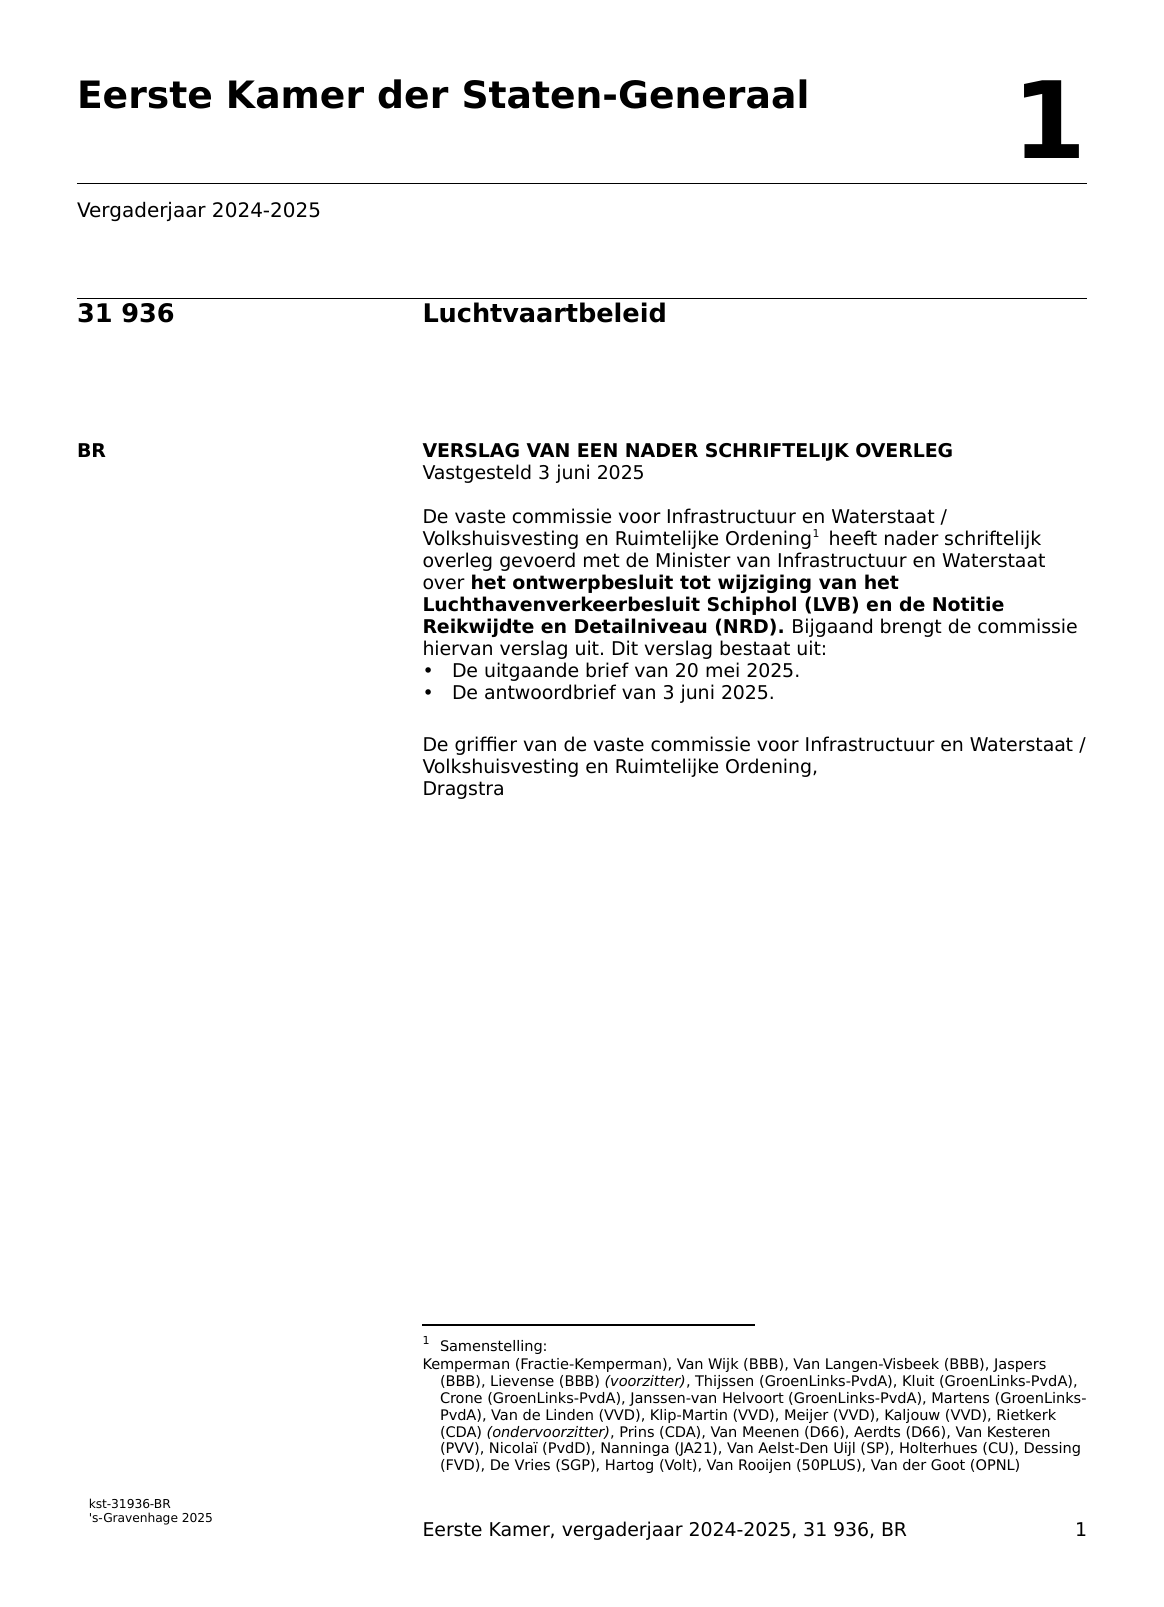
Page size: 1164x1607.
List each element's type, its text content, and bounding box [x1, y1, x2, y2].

table_cell Vergaderjaar 2024-2025 [77, 184, 1087, 298]
text kst-31936-BR [88, 1497, 323, 1511]
text • De uitgaande brief van 20 mei 2025. [422, 660, 1087, 682]
text De vaste commissie voor Infrastructuur en Waterstaat / Volkshuisvesting en Ruimtelijke Ordening heeft nader schriftelijk overleg gevoerd met de Minister van Infrastructuur en Waterstaat over het ontwerpbesluit tot wijziging van het Luchthavenverkeerbesluit Schiphol (LVB) en de Notitie Reikwijdte en Detailniveau (NRD). Bijgaand brengt de commissie hiervan verslag uit. Dit verslag bestaat uit: [422, 506, 1087, 660]
table_header Eerste Kamer der Staten-Generaal [77, 59, 886, 183]
table_header 1 [886, 59, 1087, 183]
text Kemperman (Fractie-Kemperman), Van Wijk (BBB), Van Langen-Visbeek (BBB), Jaspers (BBB), Lievense (BBB) (voorzitter), Thijssen (GroenLinks-PvdA), Kluit (GroenLinks-PvdA), Crone (GroenLinks-PvdA), Janssen-van Helvoort (GroenLinks-PvdA), Martens (GroenLinks-PvdA), Van de Linden (VVD), Klip-Martin (VVD), Meijer (VVD), Kaljouw (VVD), Rietkerk (CDA) (ondervoorzitter), Prins (CDA), Van Meenen (D66), Aerdts (D66), Van Kesteren (PVV), Nicolaï (PvdD), Nanninga (JA21), Van Aelst-Den Uijl (SP), Holterhues (CU), Dessing (FVD), De Vries (SGP), Hartog (Volt), Van Rooijen (50PLUS), Van der Goot (OPNL) [422, 1356, 1087, 1474]
text • De antwoordbrief van 3 juni 2025. [422, 682, 1087, 704]
text 's-Gravenhage 2025 [88, 1511, 323, 1525]
text Vastgesteld 3 juni 2025 [422, 462, 1087, 484]
text Samenstelling: [422, 1334, 1087, 1356]
text De griffier van de vaste commissie voor Infrastructuur en Waterstaat / Volkshuisvesting en Ruimtelijke Ordening, Dragstra [422, 734, 1087, 799]
subtitle 31 936 Luchtvaartbeleid [77, 299, 1087, 329]
subtitle BR VERSLAG VAN EEN NADER SCHRIFTELIJK OVERLEG [77, 440, 1087, 462]
